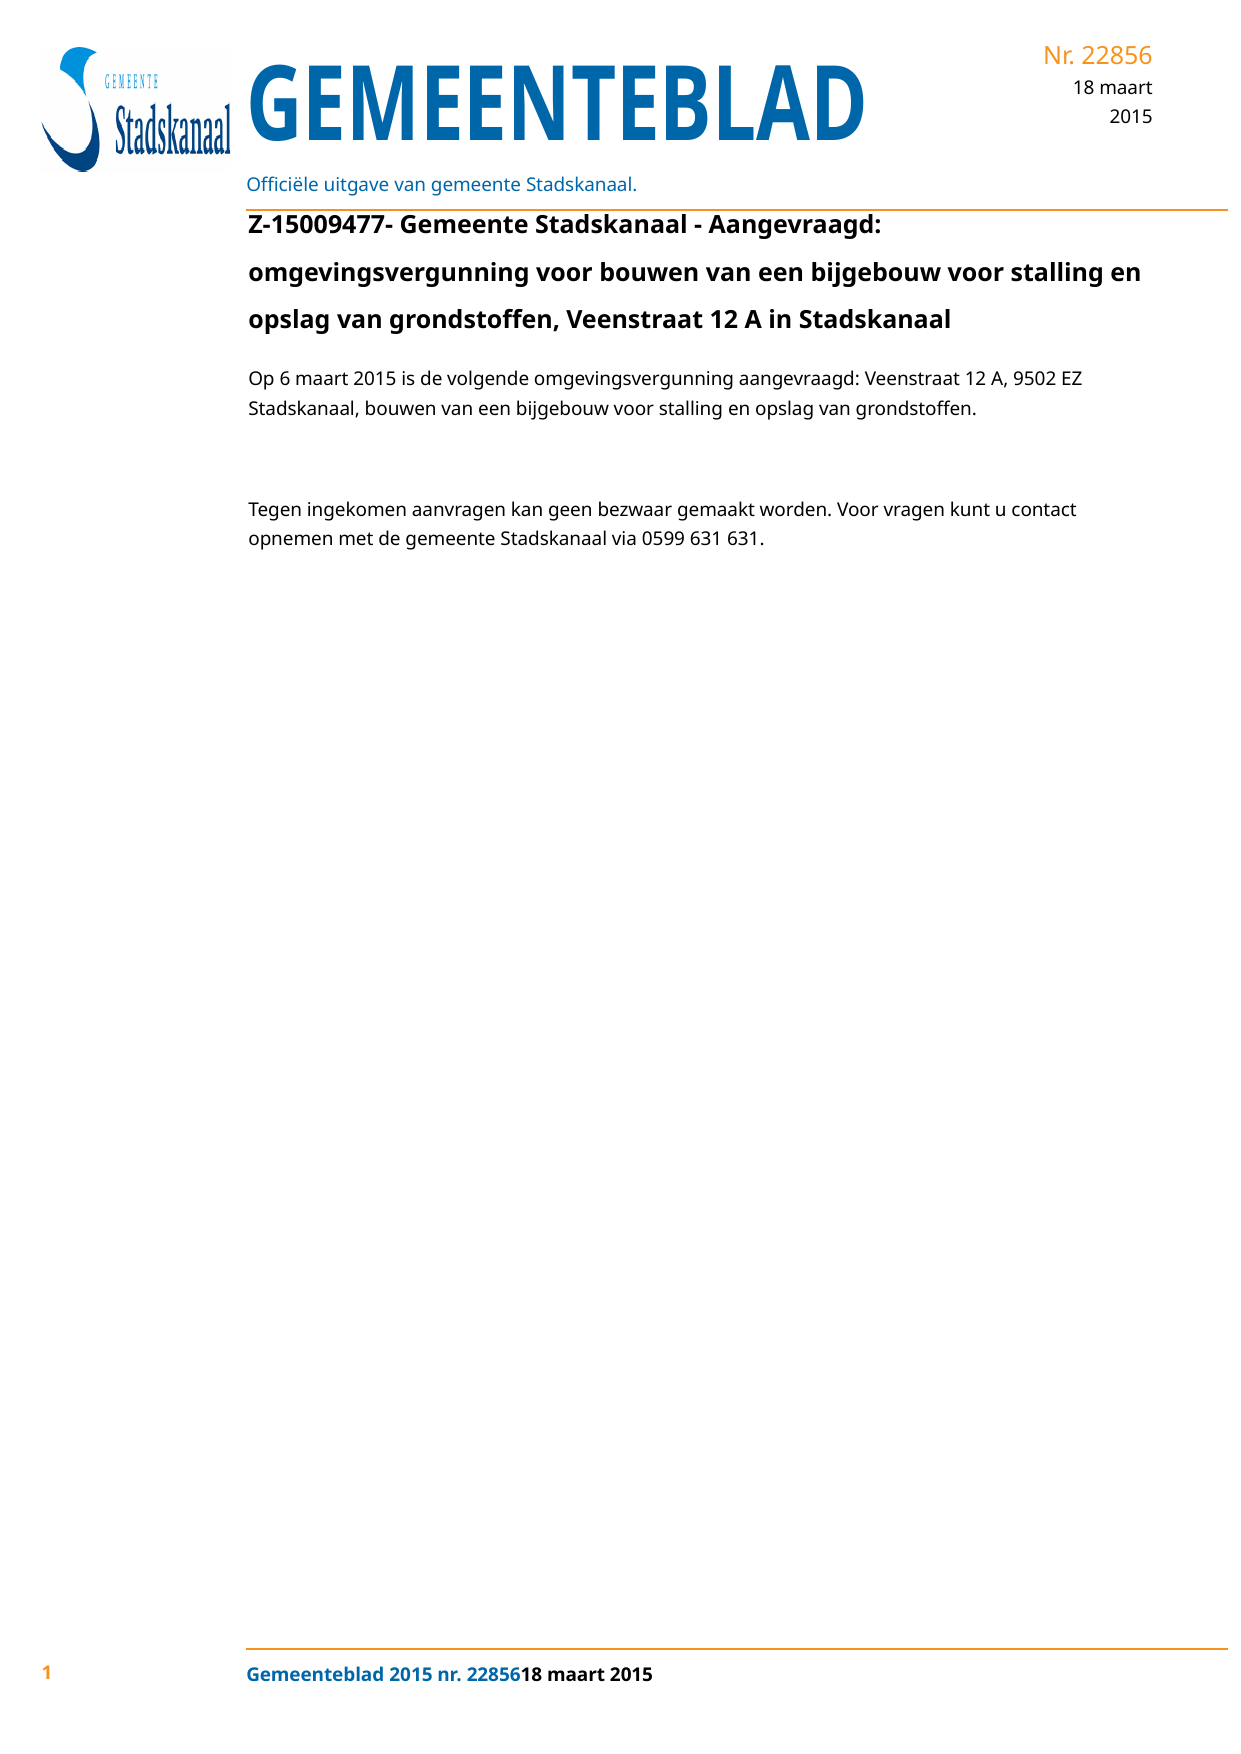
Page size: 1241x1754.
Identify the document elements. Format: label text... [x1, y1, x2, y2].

text Op 6 maart 2015 is de volgende omgevingsvergunning aangevraagd: Veenstraat 12 A, 9502 EZ Stadskanaal, bouwen van een bijgebouw voor stalling en opslag van grondstoffen. [248, 366, 1152, 421]
text Tegen ingekomen aanvragen kan geen bezwaar gemaakt worden. Voor vragen kunt u contact opnemen met de gemeente Stadskanaal via 0599 631 631. [248, 496, 1152, 551]
picture [41, 47, 231, 172]
text Z-15009477- Gemeente Stadskanaal - Aangevraagd: omgevingsvergunning voor bouwen van een bijgebouw voor stalling en opslag van grondstoffen, Veenstraat 12 A in Stadskanaal [248, 211, 1152, 336]
